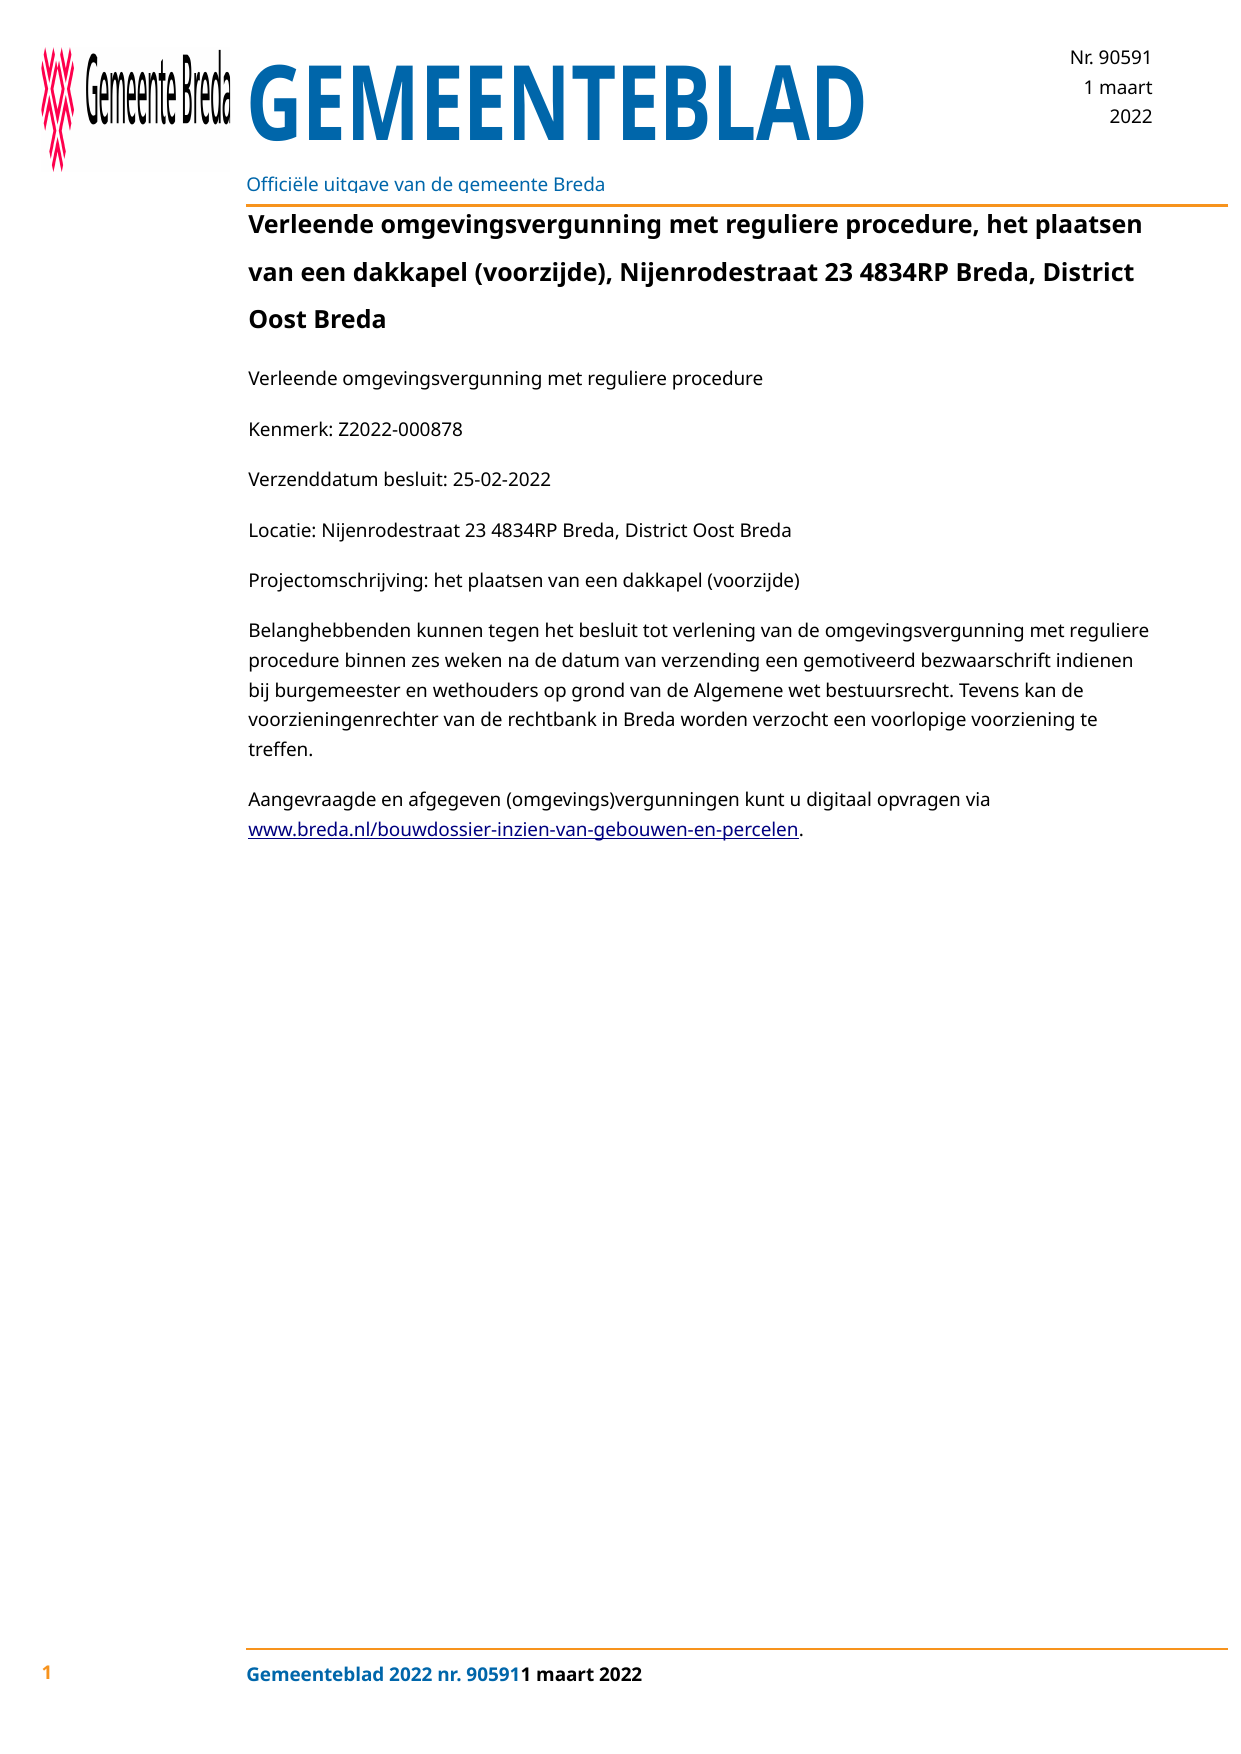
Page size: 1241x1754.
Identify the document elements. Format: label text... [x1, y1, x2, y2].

text Belanghebbenden kunnen tegen het besluit tot verlening van de omgevingsvergunning met reguliere procedure binnen zes weken na de datum van verzending een gemotiveerd bezwaarschrift indienen bij burgemeester en wethouders op grond van de Algemene wet bestuursrecht. Tevens kan de voorzieningenrechter van de rechtbank in Breda worden verzocht een voorlopige voorziening te treffen. [248, 618, 1152, 762]
picture [41, 47, 231, 172]
text Aangevraagde en afgegeven (omgevings)vergunningen kunt u digitaal opvragen via www.breda.nl/bouwdossier-inzien-van-gebouwen-en-percelen. [248, 786, 1152, 842]
text Verzenddatum besluit: 25-02-2022 [248, 466, 1152, 492]
text Verleende omgevingsvergunning met reguliere procedure [248, 366, 1152, 391]
text Kenmerk: Z2022-000878 [248, 416, 1152, 442]
text Locatie: Nijenrodestraat 23 4834RP Breda, District Oost Breda [248, 517, 1152, 542]
text Verleende omgevingsvergunning met reguliere procedure, het plaatsen van een dakkapel (voorzijde), Nijenrodestraat 23 4834RP Breda, District Oost Breda [248, 207, 1152, 336]
text Projectomschrijving: het plaatsen van een dakkapel (voorzijde) [248, 567, 1152, 593]
